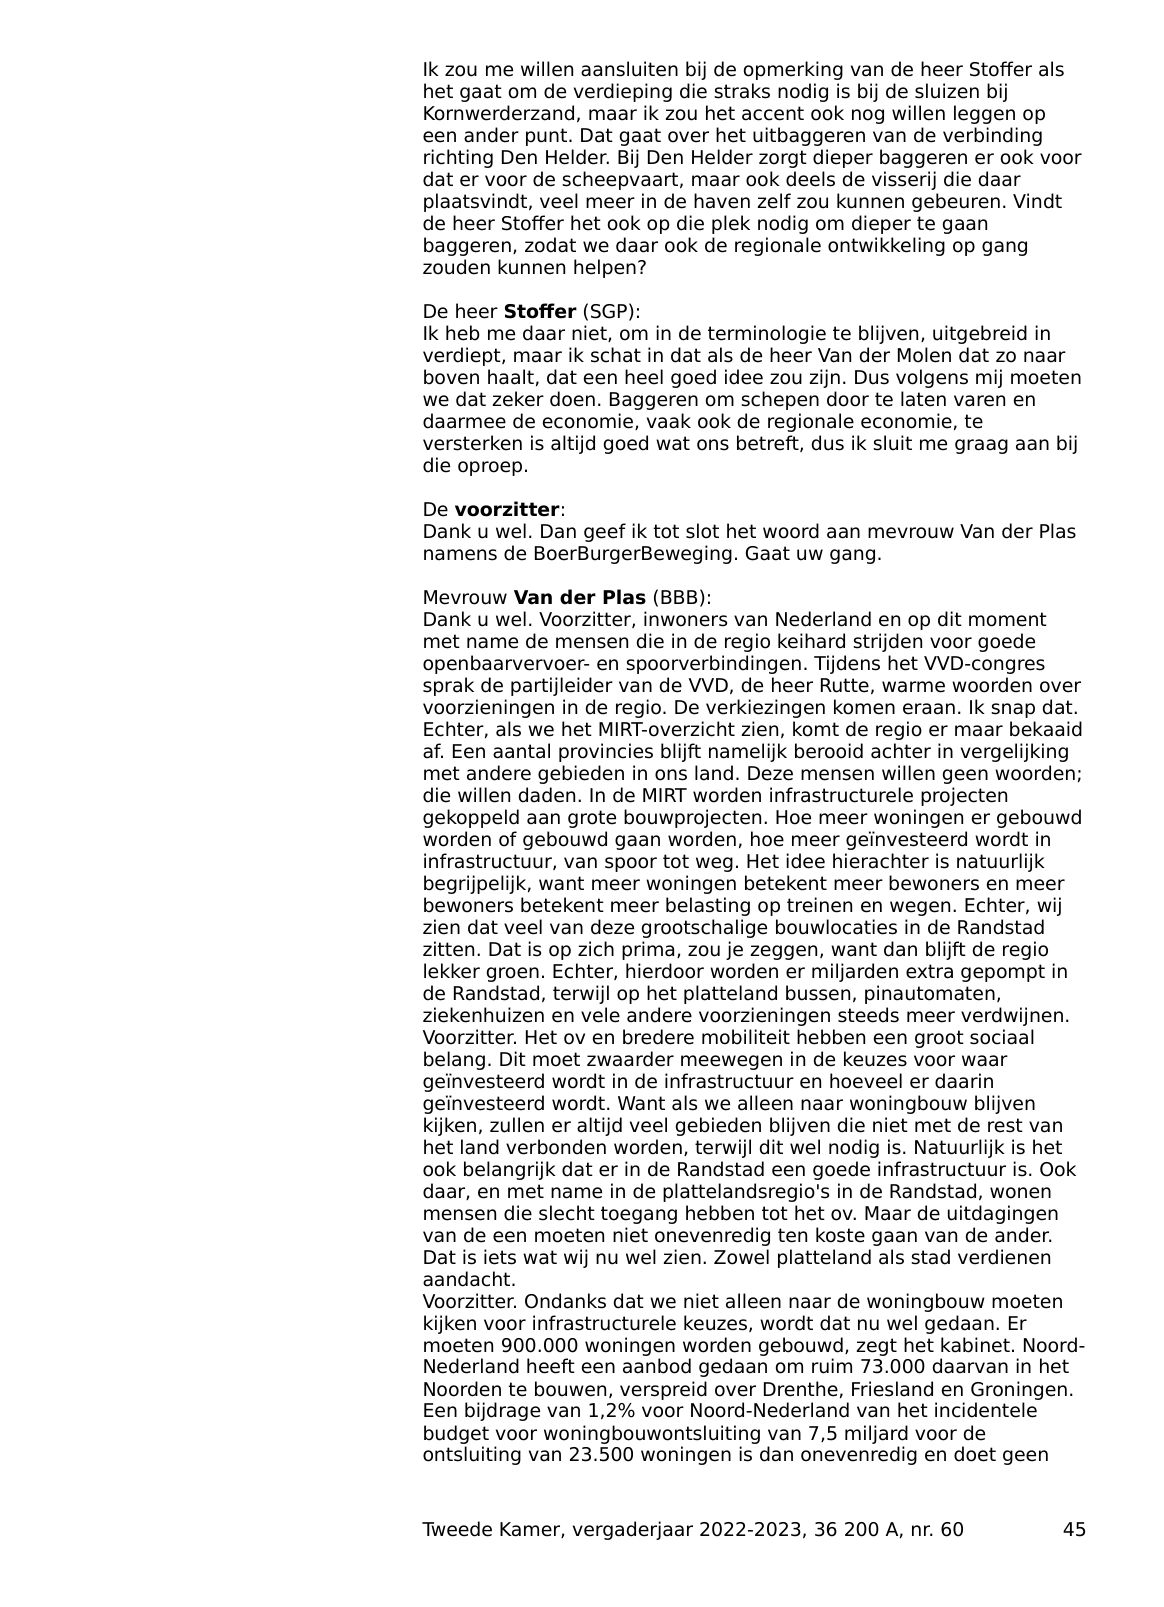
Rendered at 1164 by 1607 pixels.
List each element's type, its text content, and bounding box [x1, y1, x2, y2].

text Voorzitter. Het ov en bredere mobiliteit hebben een groot sociaal belang. Dit moet zwaarder meewegen in de keuzes voor waar geïnvesteerd wordt in de infrastructuur en hoeveel er daarin geïnvesteerd wordt. Want als we alleen naar woningbouw blijven kijken, zullen er altijd veel gebieden blijven die niet met de rest van het land verbonden worden, terwijl dit wel nodig is. Natuurlijk is het ook belangrijk dat er in de Randstad een goede infrastructuur is. Ook daar, en met name in de plattelandsregio's in de Randstad, wonen mensen die slecht toegang hebben tot het ov. Maar de uitdagingen van de een moeten niet onevenredig ten koste gaan van de ander. Dat is iets wat wij nu wel zien. Zowel platteland als stad verdienen aandacht. [422, 1027, 1087, 1291]
text Voorzitter. Ondanks dat we niet alleen naar de woningbouw moeten kijken voor infrastructurele keuzes, wordt dat nu wel gedaan. Er moeten 900.000 woningen worden gebouwd, zegt het kabinet. Noord-Nederland heeft een aanbod gedaan om ruim 73.000 daarvan in het Noorden te bouwen, verspreid over Drenthe, Friesland en Groningen. Een bijdrage van 1,2% voor Noord-Nederland van het incidentele budget voor woningbouwontsluiting van 7,5 miljard voor de ontsluiting van 23.500 woningen is dan onevenredig en doet geen [422, 1291, 1087, 1466]
text Ik heb me daar niet, om in de terminologie te blijven, uitgebreid in verdiept, maar ik schat in dat als de heer Van der Molen dat zo naar boven haalt, dat een heel goed idee zou zijn. Dus volgens mij moeten we dat zeker doen. Baggeren om schepen door te laten varen en daarmee de economie, vaak ook de regionale economie, te versterken is altijd goed wat ons betreft, dus ik sluit me graag aan bij die oproep. [422, 323, 1087, 477]
text Ik zou me willen aansluiten bij de opmerking van de heer Stoffer als het gaat om de verdieping die straks nodig is bij de sluizen bij Kornwerderzand, maar ik zou het accent ook nog willen leggen op een ander punt. Dat gaat over het uitbaggeren van de verbinding richting Den Helder. Bij Den Helder zorgt dieper baggeren er ook voor dat er voor de scheepvaart, maar ook deels de visserij die daar plaatsvindt, veel meer in de haven zelf zou kunnen gebeuren. Vindt de heer Stoffer het ook op die plek nodig om dieper te gaan baggeren, zodat we daar ook de regionale ontwikkeling op gang zouden kunnen helpen? [422, 59, 1087, 279]
text Mevrouw Van der Plas (BBB): [422, 587, 1087, 609]
text De heer Stoffer (SGP): [422, 301, 1087, 323]
text Dank u wel. Dan geef ik tot slot het woord aan mevrouw Van der Plas namens de BoerBurgerBeweging. Gaat uw gang. [422, 521, 1087, 565]
text De voorzitter: [422, 499, 1087, 521]
text Dank u wel. Voorzitter, inwoners van Nederland en op dit moment met name de mensen die in de regio keihard strijden voor goede openbaarvervoer- en spoorverbindingen. Tijdens het VVD-congres sprak de partijleider van de VVD, de heer Rutte, warme woorden over voorzieningen in de regio. De verkiezingen komen eraan. Ik snap dat. Echter, als we het MIRT-overzicht zien, komt de regio er maar bekaaid af. Een aantal provincies blijft namelijk berooid achter in vergelijking met andere gebieden in ons land. Deze mensen willen geen woorden; die willen daden. In de MIRT worden infrastructurele projecten gekoppeld aan grote bouwprojecten. Hoe meer woningen er gebouwd worden of gebouwd gaan worden, hoe meer geïnvesteerd wordt in infrastructuur, van spoor tot weg. Het idee hierachter is natuurlijk begrijpelijk, want meer woningen betekent meer bewoners en meer bewoners betekent meer belasting op treinen en wegen. Echter, wij zien dat veel van deze grootschalige bouwlocaties in de Randstad zitten. Dat is op zich prima, zou je zeggen, want dan blijft de regio lekker groen. Echter, hierdoor worden er miljarden extra gepompt in de Randstad, terwijl op het platteland bussen, pinautomaten, ziekenhuizen en vele andere voorzieningen steeds meer verdwijnen. [422, 609, 1087, 1027]
